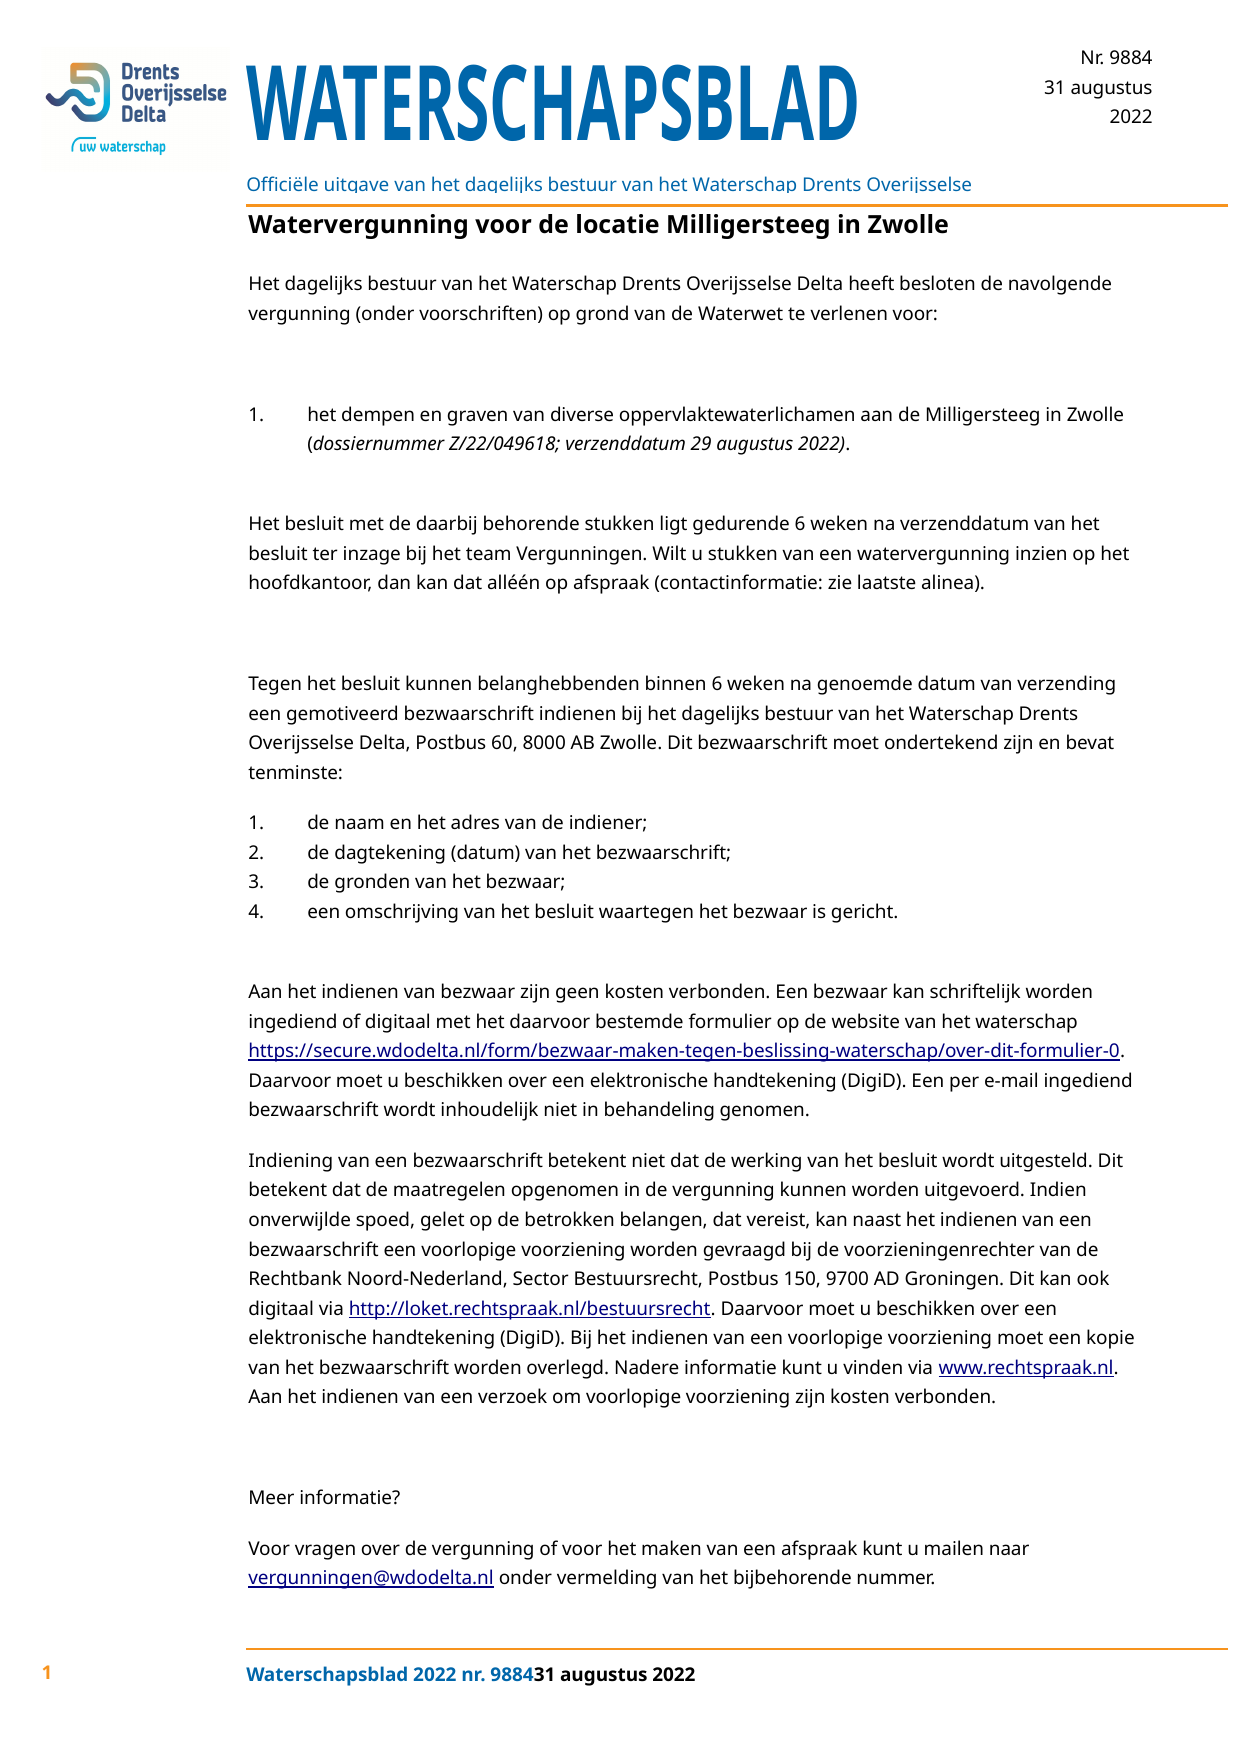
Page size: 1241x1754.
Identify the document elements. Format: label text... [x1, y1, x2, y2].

text Indiening van een bezwaarschrift betekent niet dat de werking van het besluit wordt uitgesteld. Dit betekent dat de maatregelen opgenomen in de vergunning kunnen worden uitgevoerd. Indien onverwijlde spoed, gelet op de betrokken belangen, dat vereist, kan naast het indienen van een bezwaarschrift een voorlopige voorziening worden gevraagd bij de voorzieningenrechter van de Rechtbank Noord-Nederland, Sector Bestuursrecht, Postbus 150, 9700 AD Groningen. Dit kan ook digitaal via http://loket.rechtspraak.nl/bestuursrecht. Daarvoor moet u beschikken over een elektronische handtekening (DigiD). Bij het indienen van een voorlopige voorziening moet een kopie van het bezwaarschrift worden overlegd. Nadere informatie kunt u vinden via www.rechtspraak.nl. Aan het indienen van een verzoek om voorlopige voorziening zijn kosten verbonden. [248, 1147, 1152, 1409]
list de dagtekening (datum) van het bezwaarschrift; [248, 839, 1152, 865]
text Het besluit met de daarbij behorende stukken ligt gedurende 6 weken na verzenddatum van het besluit ter inzage bij het team Vergunningen. Wilt u stukken van een watervergunning inzien op het hoofdkantoor, dan kan dat alléén op afspraak (contactinformatie: zie laatste alinea). [248, 510, 1152, 595]
list de naam en het adres van de indiener; [248, 809, 1152, 835]
text Aan het indienen van bezwaar zijn geen kosten verbonden. Een bezwaar kan schriftelijk worden ingediend of digitaal met het daarvoor bestemde formulier op de website van het waterschap https://secure.wdodelta.nl/form/bezwaar-maken-tegen-beslissing-waterschap/over-dit-formulier-0. Daarvoor moet u beschikken over een elektronische handtekening (DigiD). Een per e-mail ingediend bezwaarschrift wordt inhoudelijk niet in behandeling genomen. [248, 978, 1152, 1122]
text Voor vragen over de vergunning of voor het maken van een afspraak kunt u mailen naar vergunningen@wdodelta.nl onder vermelding van het bijbehorende nummer. [248, 1535, 1152, 1590]
picture [41, 47, 231, 172]
text Meer informatie? [248, 1484, 1152, 1510]
list een omschrijving van het besluit waartegen het bezwaar is gericht. [248, 898, 1152, 924]
text Het dagelijks bestuur van het Waterschap Drents Overijsselse Delta heeft besloten de navolgende vergunning (onder voorschriften) op grond van de Waterwet te verlenen voor: [248, 270, 1152, 326]
list het dempen en graven van diverse oppervlaktewaterlichamen aan de Milligersteeg in Zwolle (dossiernummer Z/22/049618; verzenddatum 29 augustus 2022). [248, 401, 1152, 456]
list de gronden van het bezwaar; [248, 869, 1152, 894]
text Watervergunning voor de locatie Milligersteeg in Zwolle [248, 207, 1152, 241]
text Tegen het besluit kunnen belanghebbenden binnen 6 weken na genoemde datum van verzending een gemotiveerd bezwaarschrift indienen bij het dagelijks bestuur van het Waterschap Drents Overijsselse Delta, Postbus 60, 8000 AB Zwolle. Dit bezwaarschrift moet ondertekend zijn en bevat tenminste: [248, 670, 1152, 785]
